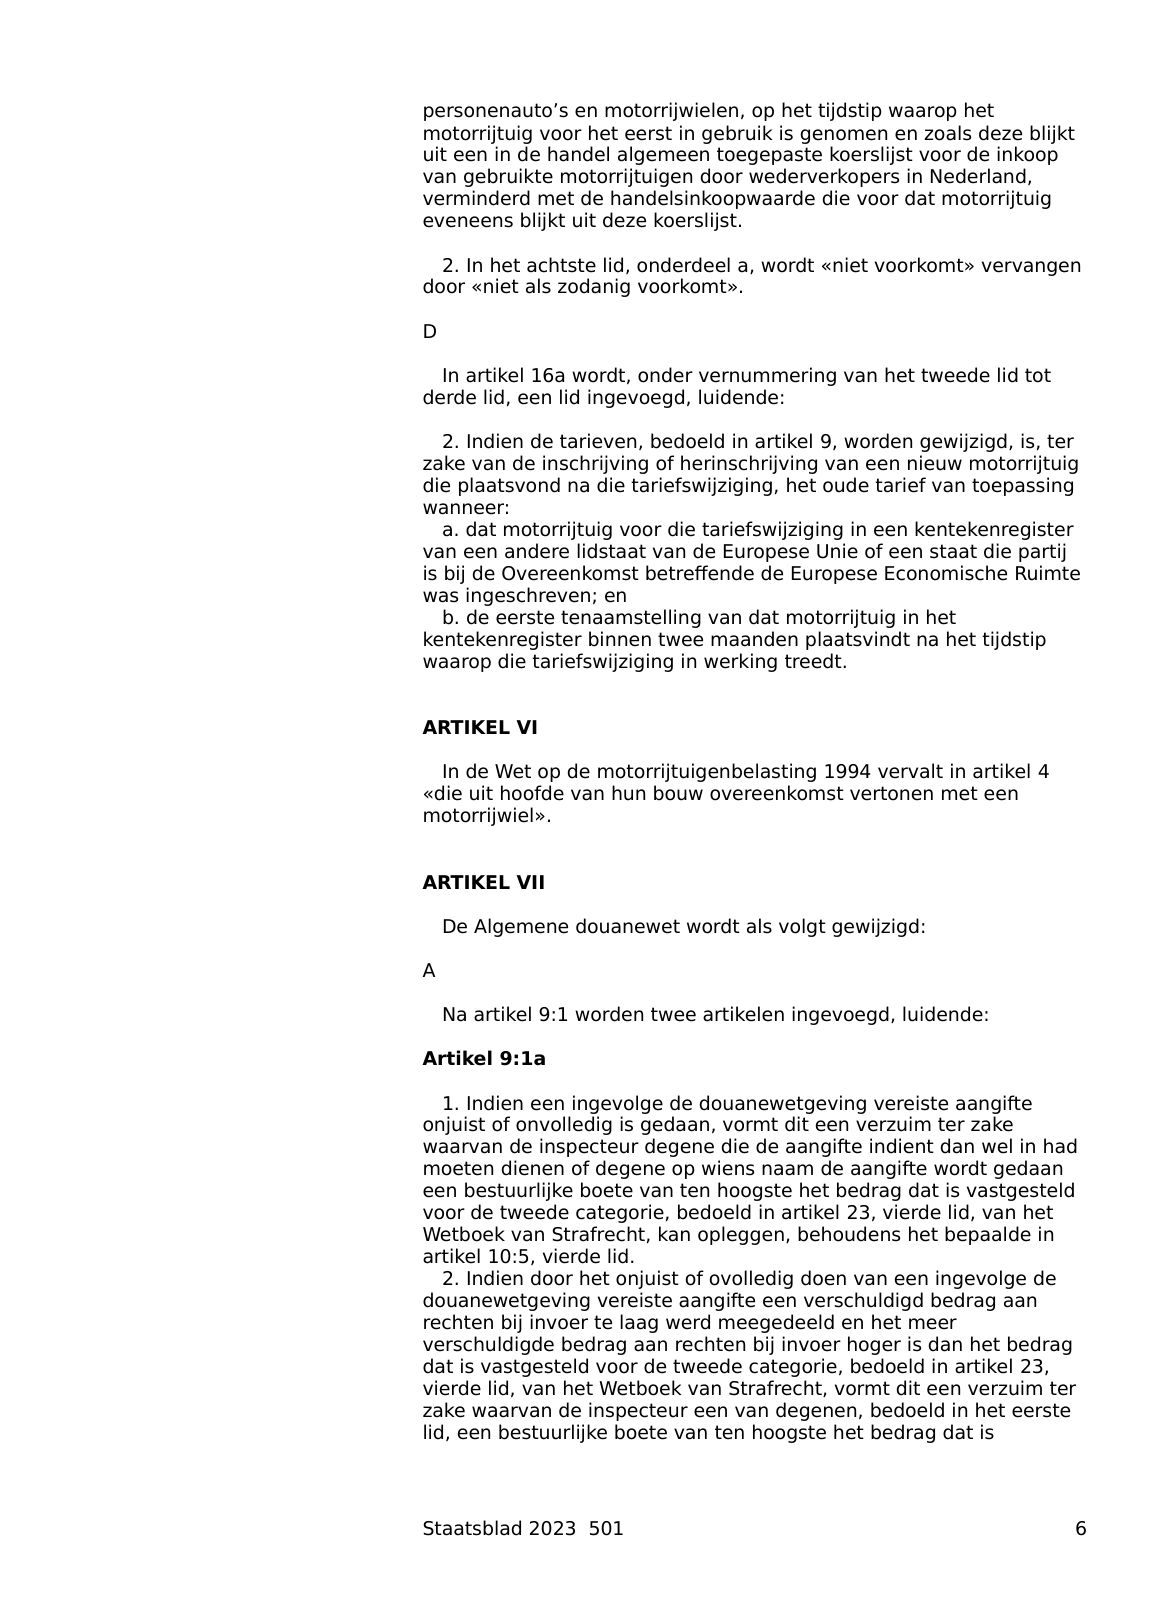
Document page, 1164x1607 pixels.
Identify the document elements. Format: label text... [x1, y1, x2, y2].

text In artikel 16a wordt, onder vernummering van het tweede lid tot derde lid, een lid ingevoegd, luidende: [422, 365, 1087, 409]
text 2. Indien door het onjuist of ovolledig doen van een ingevolge de douanewetgeving vereiste aangifte een verschuldigd bedrag aan rechten bij invoer te laag werd meegedeeld en het meer verschuldigde bedrag aan rechten bij invoer hoger is dan het bedrag dat is vastgesteld voor de tweede categorie, bedoeld in artikel 23, vierde lid, van het Wetboek van Strafrecht, vormt dit een verzuim ter zake waarvan de inspecteur een van degenen, bedoeld in het eerste lid, een bestuurlijke boete van ten hoogste het bedrag dat is [422, 1268, 1087, 1444]
text De Algemene douanewet wordt als volgt gewijzigd: [422, 916, 1087, 938]
subtitle ARTIKEL VI [422, 717, 1087, 739]
text 2. Indien de tarieven, bedoeld in artikel 9, worden gewijzigd, is, ter zake van de inschrijving of herinschrijving van een nieuw motorrijtuig die plaatsvond na die tariefswijziging, het oude tarief van toepassing wanneer: [422, 431, 1087, 519]
text In de Wet op de motorrijtuigenbelasting 1994 vervalt in artikel 4 «die uit hoofde van hun bouw overeenkomst vertonen met een motorrijwiel». [422, 761, 1087, 827]
text 1. Indien een ingevolge de douanewetgeving vereiste aangifte onjuist of onvolledig is gedaan, vormt dit een verzuim ter zake waarvan de inspecteur degene die de aangifte indient dan wel in had moeten dienen of degene op wiens naam de aangifte wordt gedaan een bestuurlijke boete van ten hoogste het bedrag dat is vastgesteld voor de tweede categorie, bedoeld in artikel 23, vierde lid, van het Wetboek van Strafrecht, kan opleggen, behoudens het bepaalde in artikel 10:5, vierde lid. [422, 1092, 1087, 1268]
text personenauto’s en motorrijwielen, op het tijdstip waarop het motorrijtuig voor het eerst in gebruik is genomen en zoals deze blijkt uit een in de handel algemeen toegepaste koerslijst voor de inkoop van gebruikte motorrijtuigen door wederverkopers in Nederland, verminderd met de handelsinkoopwaarde die voor dat motorrijtuig eveneens blijkt uit deze koerslijst. [422, 100, 1087, 232]
text b. de eerste tenaamstelling van dat motorrijtuig in het kentekenregister binnen twee maanden plaatsvindt na het tijdstip waarop die tariefswijziging in werking treedt. [422, 607, 1087, 673]
text D [422, 321, 1087, 343]
subtitle ARTIKEL VII [422, 872, 1087, 893]
text Na artikel 9:1 worden twee artikelen ingevoegd, luidende: [422, 1004, 1087, 1026]
text a. dat motorrijtuig voor die tariefswijziging in een kentekenregister van een andere lidstaat van de Europese Unie of een staat die partij is bij de Overeenkomst betreffende de Europese Economische Ruimte was ingeschreven; en [422, 519, 1087, 607]
text 2. In het achtste lid, onderdeel a, wordt «niet voorkomt» vervangen door «niet als zodanig voorkomt». [422, 254, 1087, 298]
subtitle Artikel 9:1a [422, 1048, 1087, 1070]
text A [422, 960, 1087, 982]
